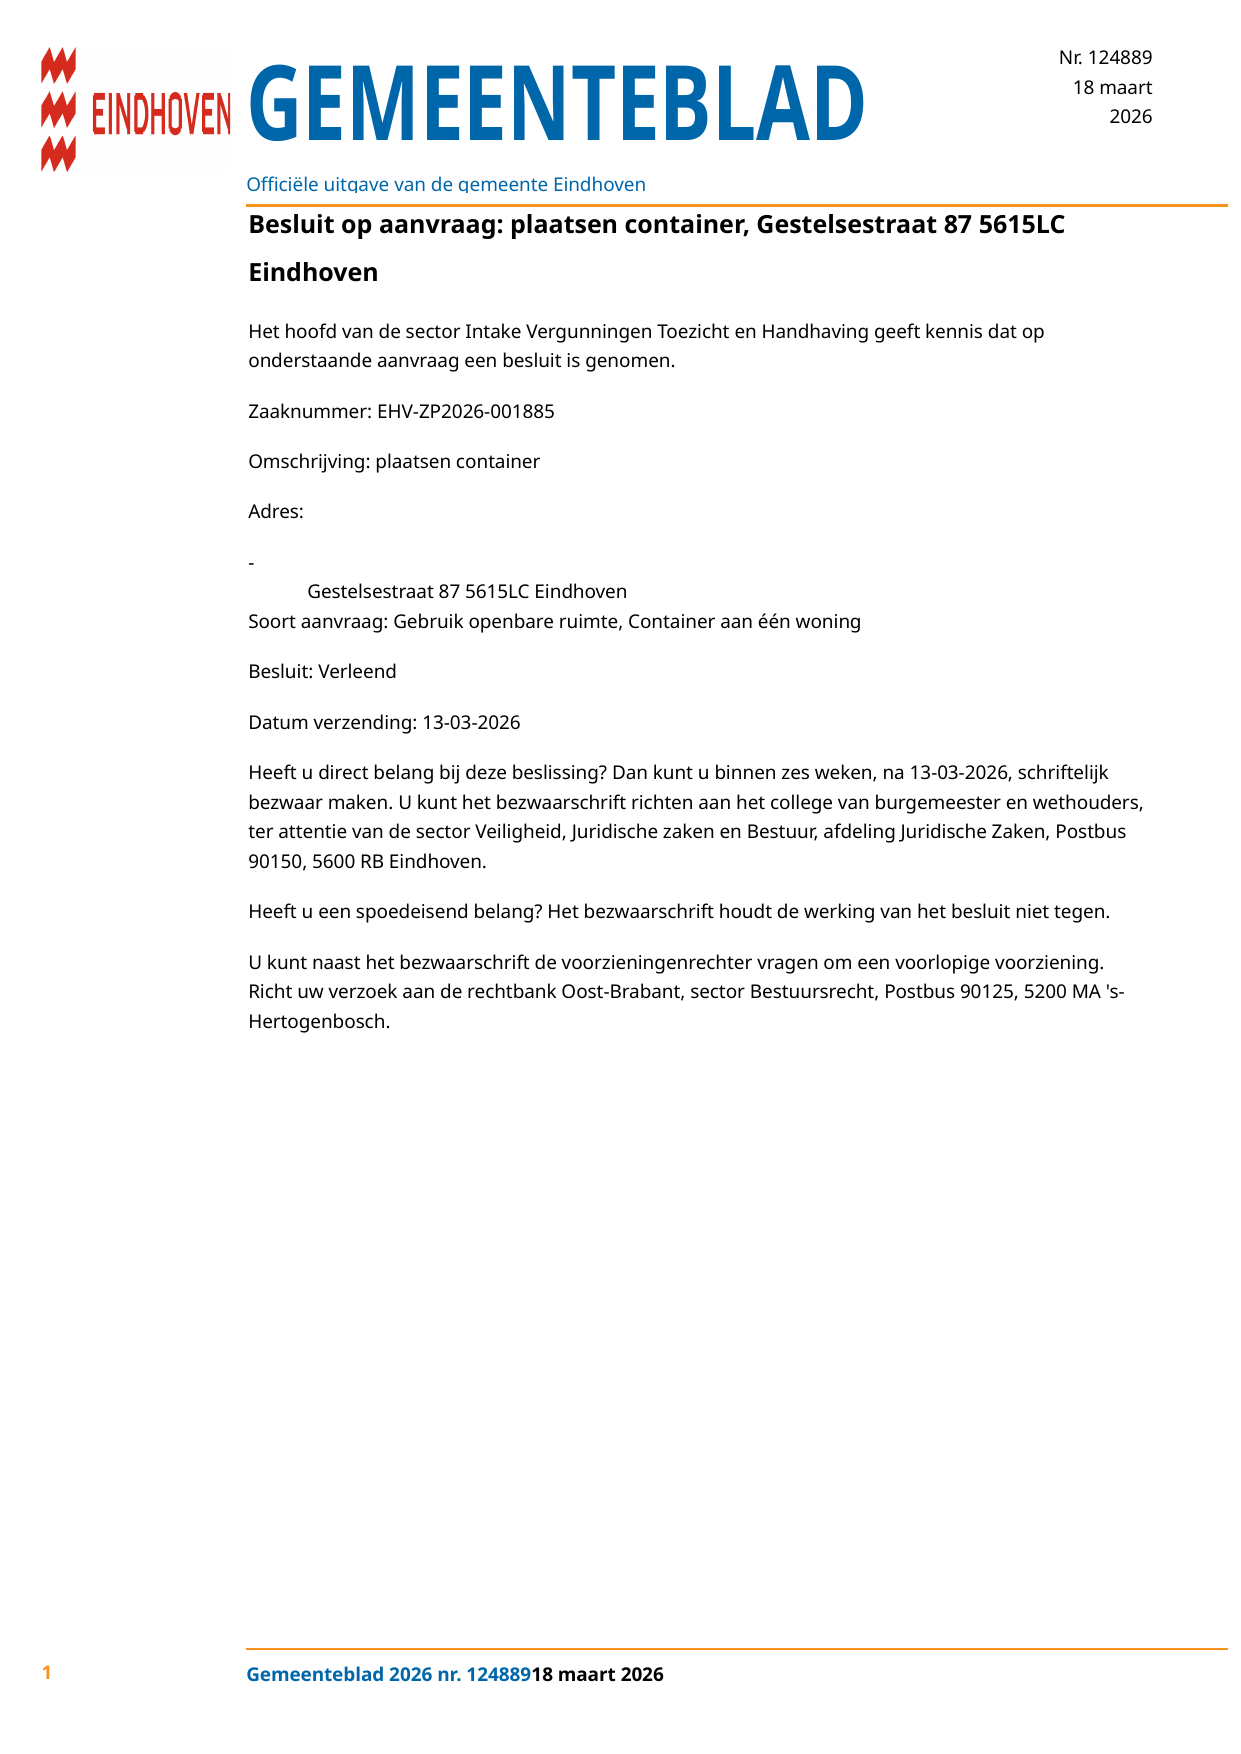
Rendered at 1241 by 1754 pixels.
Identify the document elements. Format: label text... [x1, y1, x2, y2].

text Heeft u een spoedeisend belang? Het bezwaarschrift houdt de werking van het besluit niet tegen. [248, 899, 1152, 924]
text Het hoofd van de sector Intake Vergunningen Toezicht en Handhaving geeft kennis dat op onderstaande aanvraag een besluit is genomen. [248, 318, 1152, 373]
text Zaaknummer: EHV-ZP2026-001885 [248, 398, 1152, 424]
picture [41, 47, 231, 172]
text Omschrijving: plaatsen container [248, 448, 1152, 474]
text Adres: [248, 499, 1152, 524]
text Soort aanvraag: Gebruik openbare ruimte, Container aan één woning [248, 608, 1152, 634]
text U kunt naast het bezwaarschrift de voorzieningenrechter vragen om een voorlopige voorziening. Richt uw verzoek aan de rechtbank Oost-Brabant, sector Bestuursrecht, Postbus 90125, 5200 MA 's-Hertogenbosch. [248, 949, 1152, 1034]
text Besluit: Verleend [248, 659, 1152, 684]
list Gestelsestraat 87 5615LC Eindhoven [248, 579, 1152, 604]
text Heeft u direct belang bij deze beslissing? Dan kunt u binnen zes weken, na 13-03-2026, schriftelijk bezwaar maken. U kunt het bezwaarschrift richten aan het college van burgemeester en wethouders, ter attentie van de sector Veiligheid, Juridische zaken en Bestuur, afdeling Juridische Zaken, Postbus 90150, 5600 RB Eindhoven. [248, 759, 1152, 874]
text Besluit op aanvraag: plaatsen container, Gestelsestraat 87 5615LC Eindhoven [248, 207, 1152, 288]
text Datum verzending: 13-03-2026 [248, 709, 1152, 735]
